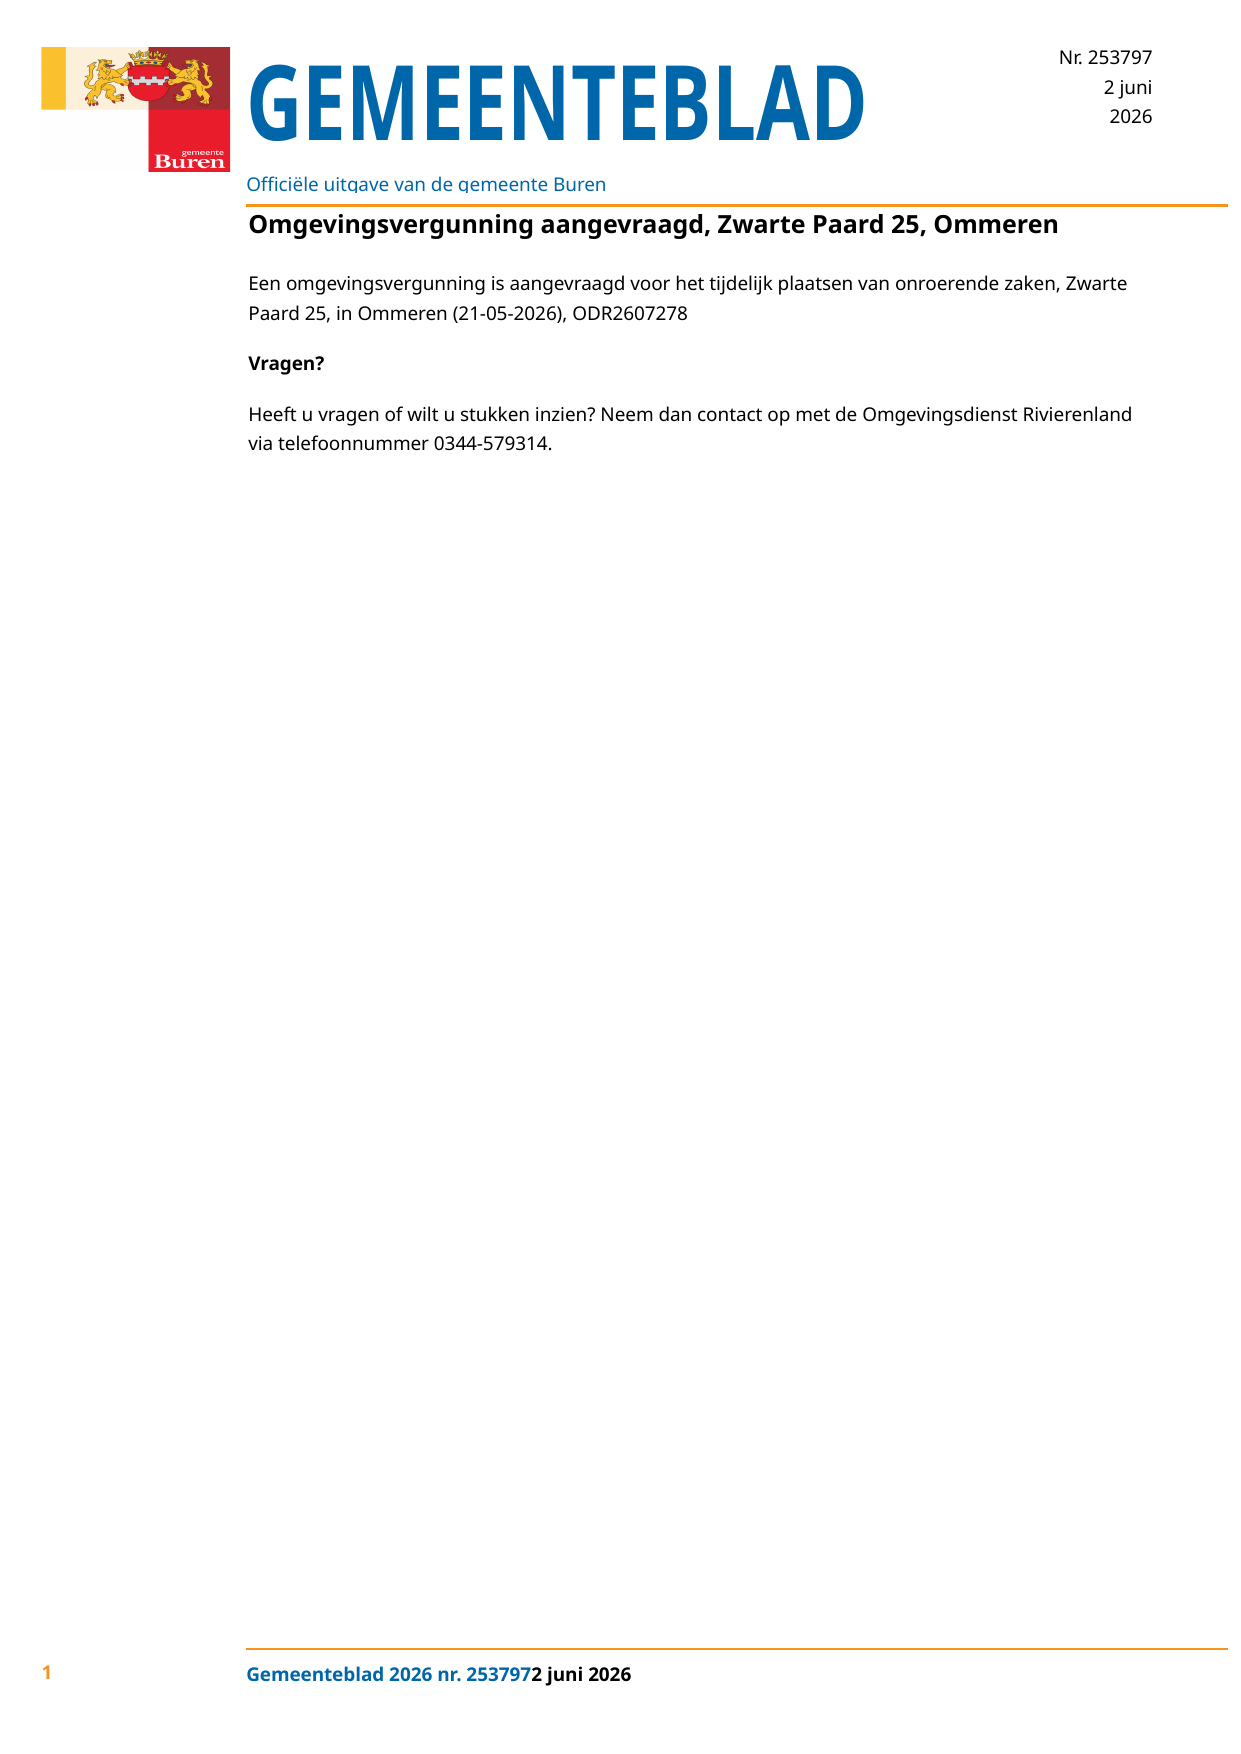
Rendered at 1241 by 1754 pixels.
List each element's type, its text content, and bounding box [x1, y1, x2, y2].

picture [41, 47, 231, 172]
text Omgevingsvergunning aangevraagd, Zwarte Paard 25, Ommeren [248, 207, 1152, 241]
text Heeft u vragen of wilt u stukken inzien? Neem dan contact op met de Omgevingsdienst Rivierenland via telefoonnummer 0344-579314. [248, 401, 1152, 456]
text Een omgevingsvergunning is aangevraagd voor het tijdelijk plaatsen van onroerende zaken, Zwarte Paard 25, in Ommeren (21-05-2026), ODR2607278 [248, 270, 1152, 326]
text Vragen? [248, 350, 1152, 376]
